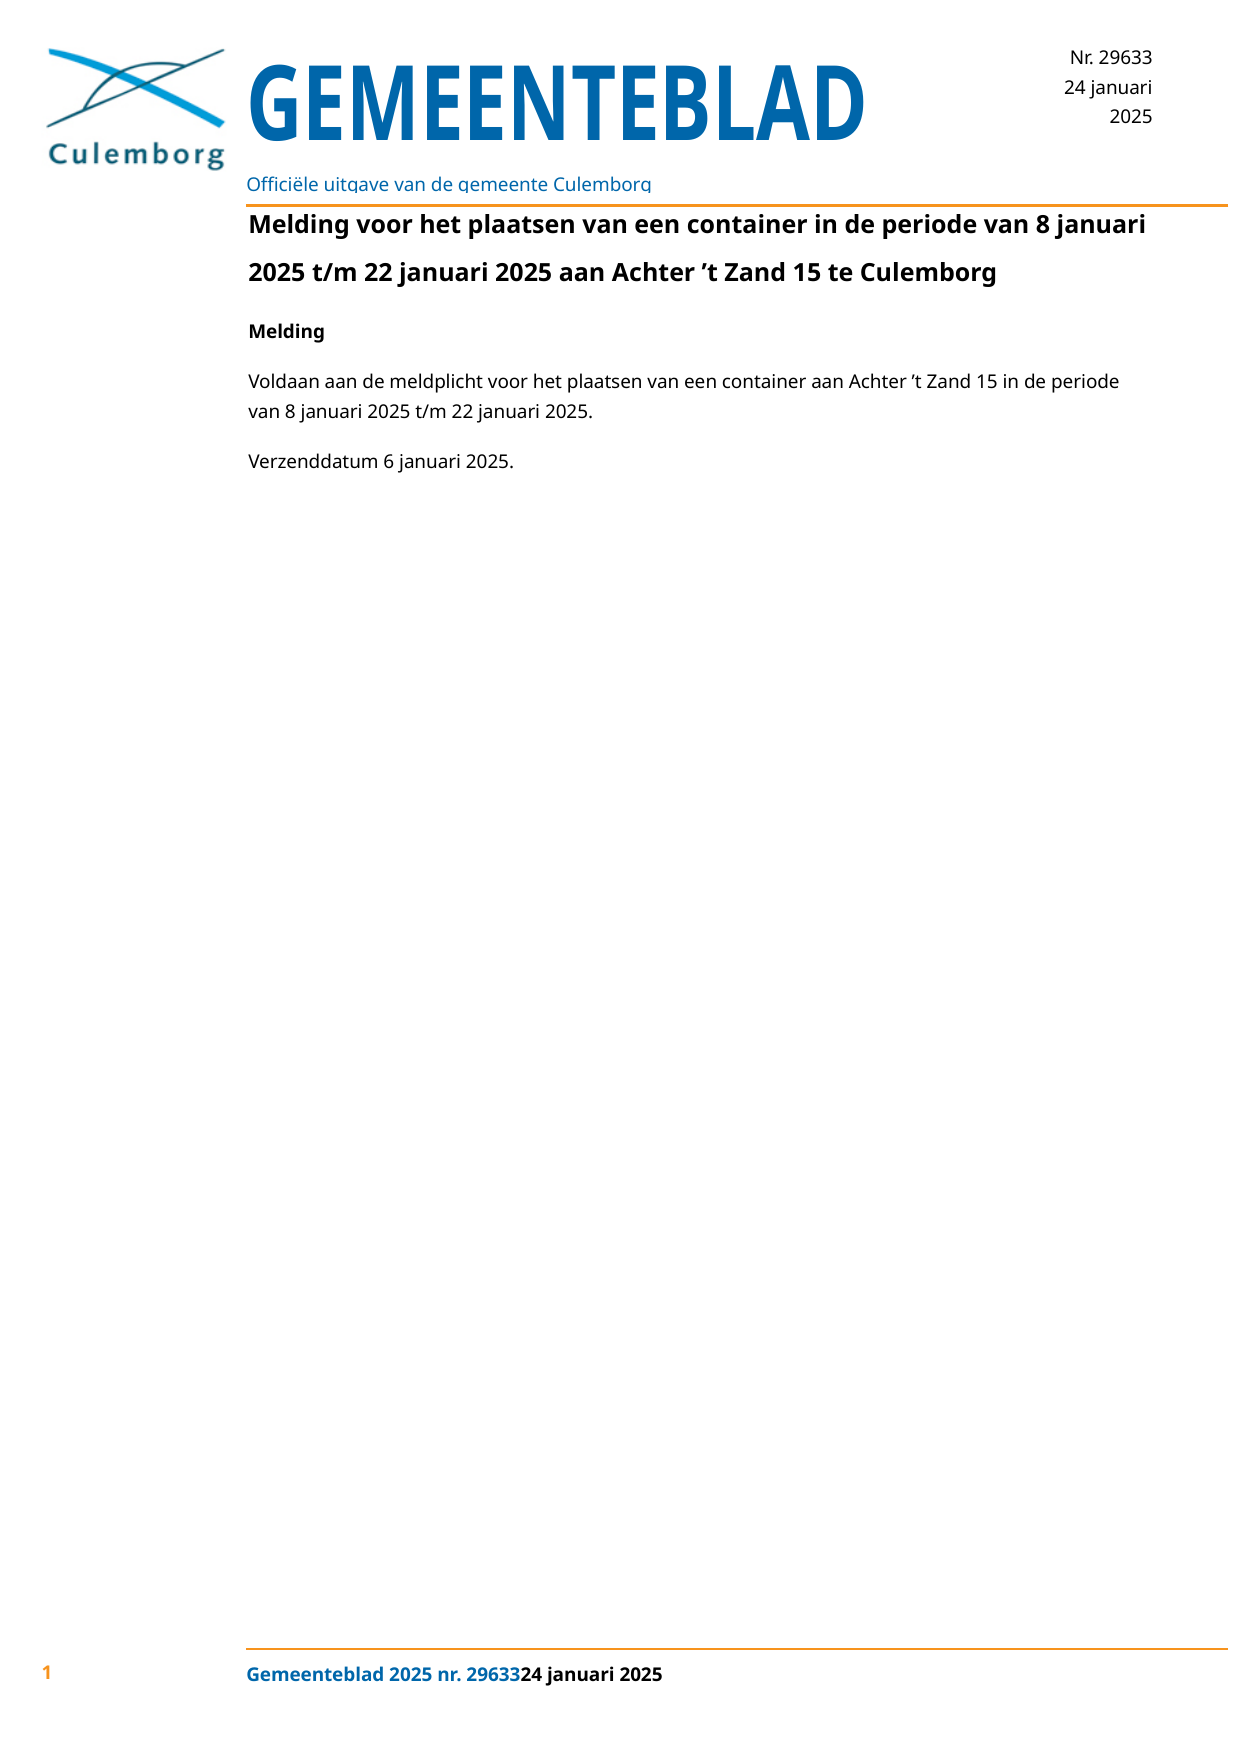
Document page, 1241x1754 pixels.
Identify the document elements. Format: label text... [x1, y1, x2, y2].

text Voldaan aan de meldplicht voor het plaatsen van een container aan Achter ’t Zand 15 in de periode van 8 januari 2025 t/m 22 januari 2025. [248, 368, 1152, 424]
text Melding [248, 318, 1152, 344]
text Melding voor het plaatsen van een container in de periode van 8 januari 2025 t/m 22 januari 2025 aan Achter ’t Zand 15 te Culemborg [248, 207, 1152, 288]
text Verzenddatum 6 januari 2025. [248, 448, 1152, 474]
picture [41, 47, 231, 172]
